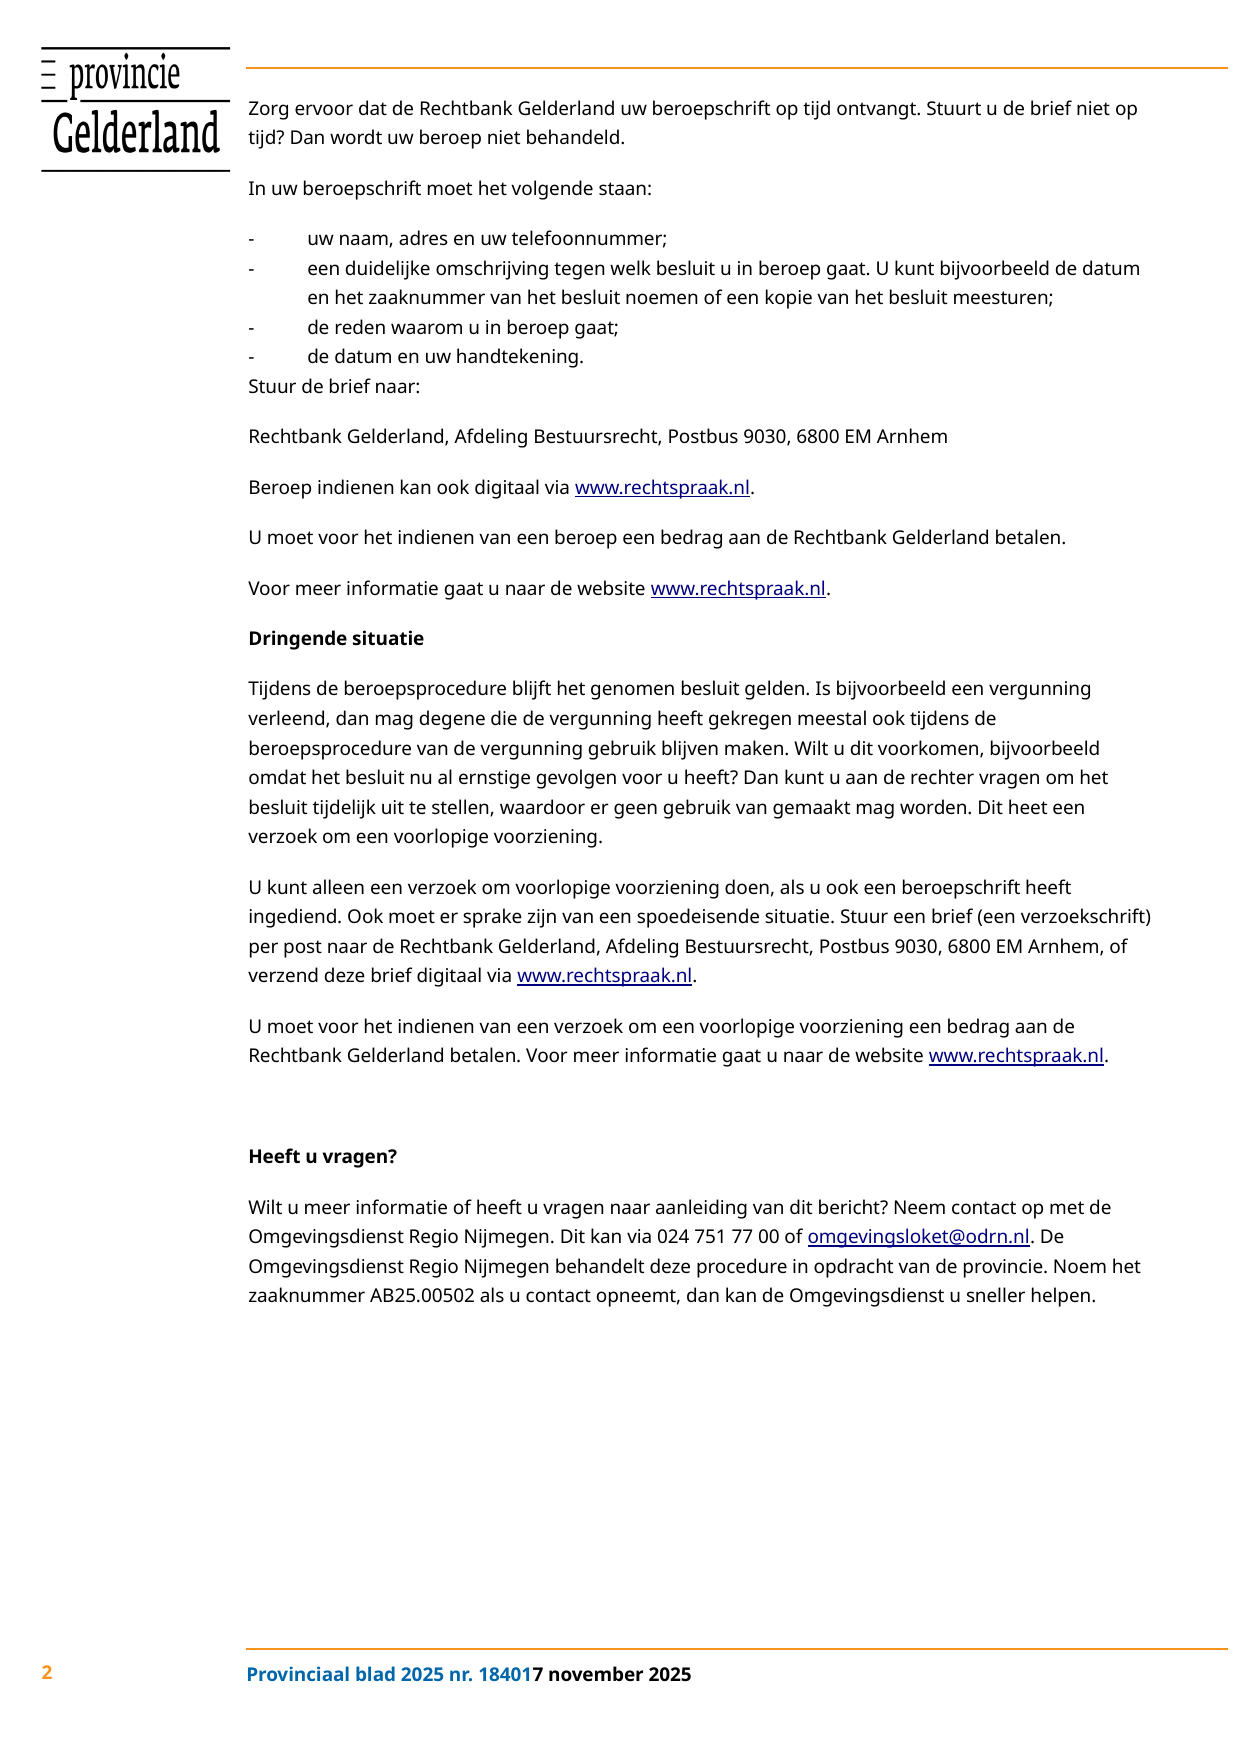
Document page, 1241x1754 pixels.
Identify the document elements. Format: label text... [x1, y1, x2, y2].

text Wilt u meer informatie of heeft u vragen naar aanleiding van dit bericht? Neem contact op met de Omgevingsdienst Regio Nijmegen. Dit kan via 024 751 77 00 of omgevingsloket@odrn.nl. De Omgevingsdienst Regio Nijmegen behandelt deze procedure in opdracht van de provincie. Noem het zaaknummer AB25.00502 als u contact opneemt, dan kan de Omgevingsdienst u sneller helpen. [248, 1194, 1152, 1308]
text Rechtbank Gelderland, Afdeling Bestuursrecht, Postbus 9030, 6800 EM Arnhem [248, 423, 1152, 449]
text Tijdens de beroepsprocedure blijft het genomen besluit gelden. Is bijvoorbeeld een vergunning verleend, dan mag degene die de vergunning heeft gekregen meestal ook tijdens de beroepsprocedure van de vergunning gebruik blijven maken. Wilt u dit voorkomen, bijvoorbeeld omdat het besluit nu al ernstige gevolgen voor u heeft? Dan kunt u aan de rechter vragen om het besluit tijdelijk uit te stellen, waardoor er geen gebruik van gemaakt mag worden. Dit heet een verzoek om een voorlopige voorziening. [248, 676, 1152, 849]
list uw naam, adres en uw telefoonnummer; [248, 225, 1152, 251]
text Heeft u vragen? [248, 1143, 1152, 1169]
text Beroep indienen kan ook digitaal via www.rechtspraak.nl. [248, 474, 1152, 500]
text Dringende situatie [248, 625, 1152, 651]
list de reden waarom u in beroep gaat; [248, 314, 1152, 340]
list de datum en uw handtekening. [248, 343, 1152, 369]
text In uw beroepschrift moet het volgende staan: [248, 175, 1152, 201]
picture [41, 47, 231, 172]
text U kunt alleen een verzoek om voorlopige voorziening doen, als u ook een beroepschrift heeft ingediend. Ook moet er sprake zijn van een spoedeisende situatie. Stuur een brief (een verzoekschrift) per post naar de Rechtbank Gelderland, Afdeling Bestuursrecht, Postbus 9030, 6800 EM Arnhem, of verzend deze brief digitaal via www.rechtspraak.nl. [248, 874, 1152, 988]
text Voor meer informatie gaat u naar de website www.rechtspraak.nl. [248, 575, 1152, 601]
text Zorg ervoor dat de Rechtbank Gelderland uw beroepschrift op tijd ontvangt. Stuurt u de brief niet op tijd? Dan wordt uw beroep niet behandeld. [248, 95, 1152, 150]
text U moet voor het indienen van een verzoek om een voorlopige voorziening een bedrag aan de Rechtbank Gelderland betalen. Voor meer informatie gaat u naar de website www.rechtspraak.nl. [248, 1013, 1152, 1068]
text U moet voor het indienen van een beroep een bedrag aan de Rechtbank Gelderland betalen. [248, 524, 1152, 550]
text Stuur de brief naar: [248, 373, 1152, 399]
list een duidelijke omschrijving tegen welk besluit u in beroep gaat. U kunt bijvoorbeeld de datum en het zaaknummer van het besluit noemen of een kopie van het besluit meesturen; [248, 255, 1152, 310]
